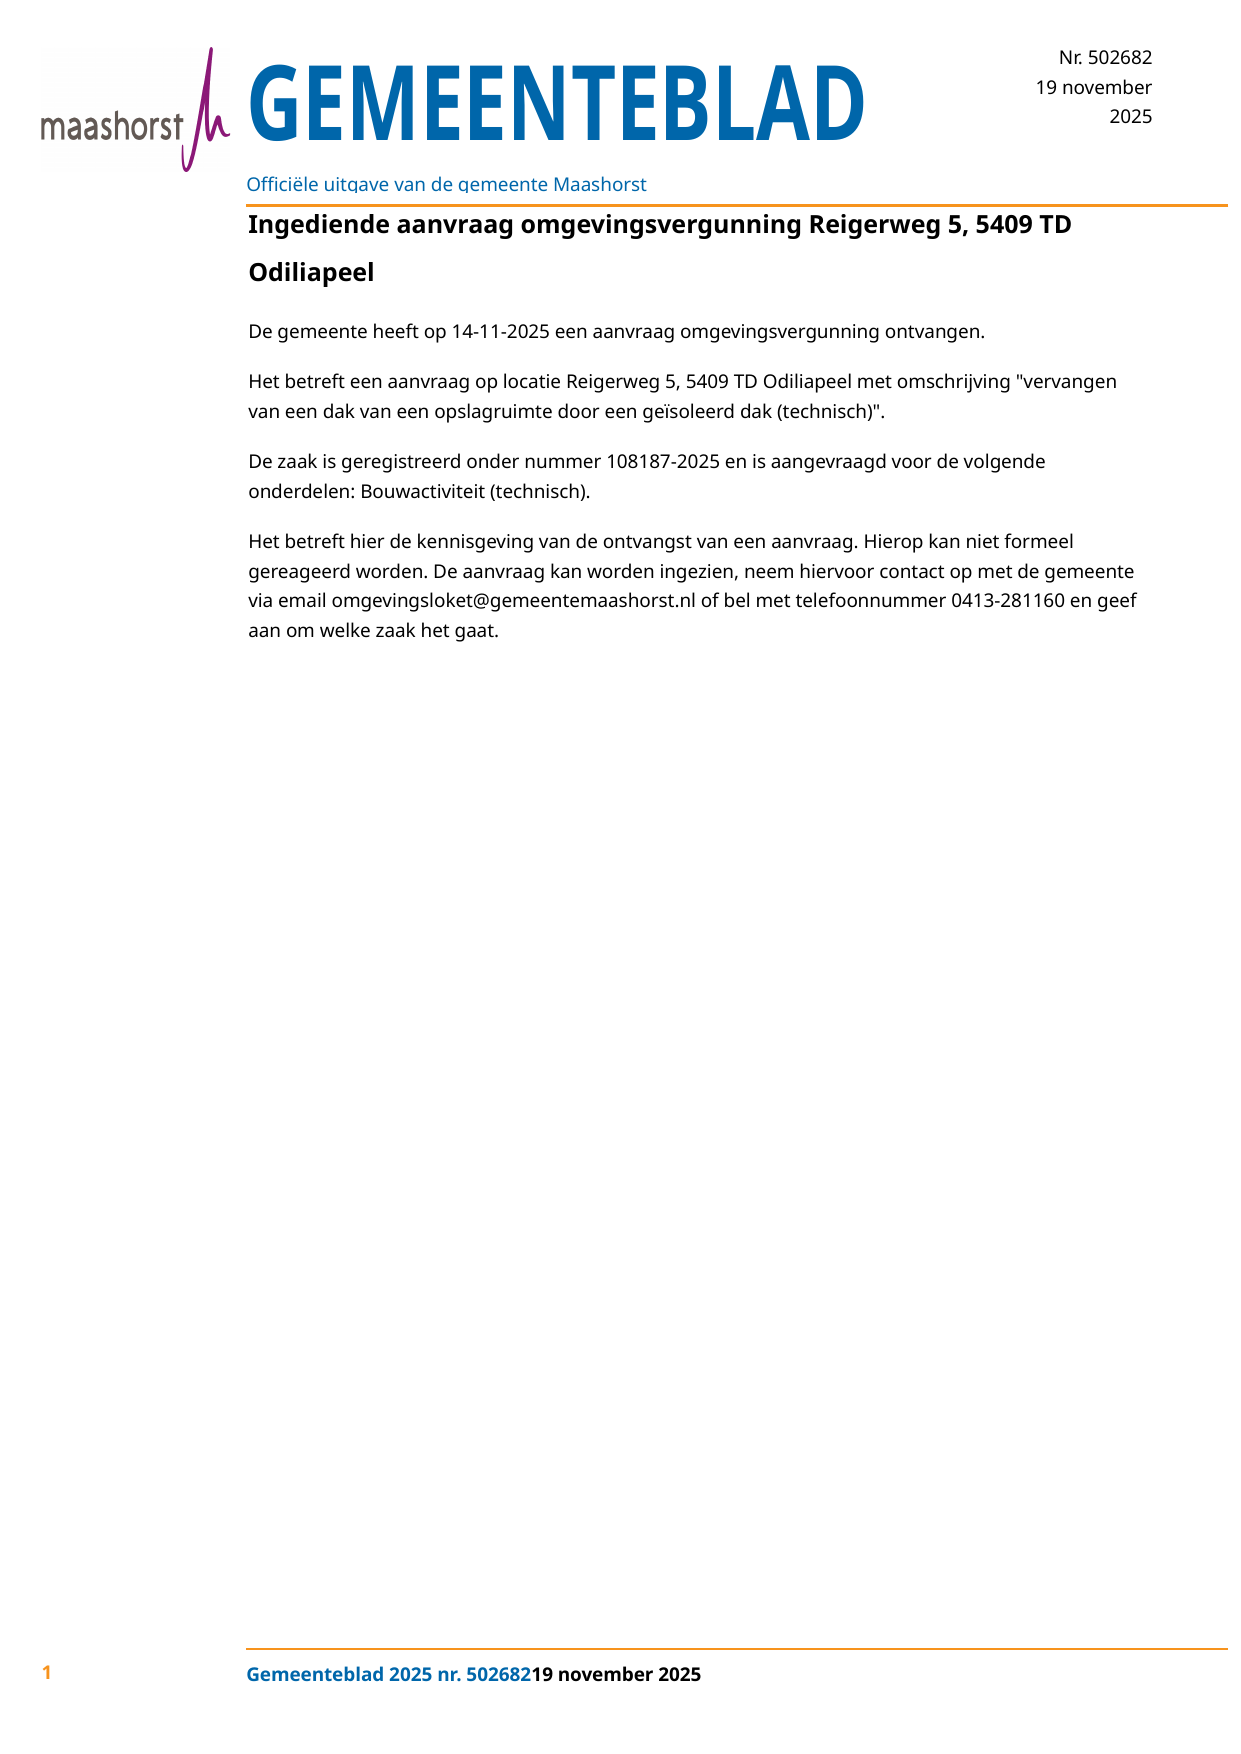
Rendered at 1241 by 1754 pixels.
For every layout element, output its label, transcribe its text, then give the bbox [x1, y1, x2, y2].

text Het betreft een aanvraag op locatie Reigerweg 5, 5409 TD Odiliapeel met omschrijving "vervangen van een dak van een opslagruimte door een geïsoleerd dak (technisch)". [248, 368, 1152, 424]
text De gemeente heeft op 14-11-2025 een aanvraag omgevingsvergunning ontvangen. [248, 318, 1152, 344]
picture [41, 47, 231, 172]
text Ingediende aanvraag omgevingsvergunning Reigerweg 5, 5409 TD Odiliapeel [248, 207, 1152, 288]
text Het betreft hier de kennisgeving van de ontvangst van een aanvraag. Hierop kan niet formeel gereageerd worden. De aanvraag kan worden ingezien, neem hiervoor contact op met de gemeente via email omgevingsloket@gemeentemaashorst.nl of bel met telefoonnummer 0413-281160 en geef aan om welke zaak het gaat. [248, 528, 1152, 643]
text De zaak is geregistreerd onder nummer 108187-2025 en is aangevraagd voor de volgende onderdelen: Bouwactiviteit (technisch). [248, 448, 1152, 504]
